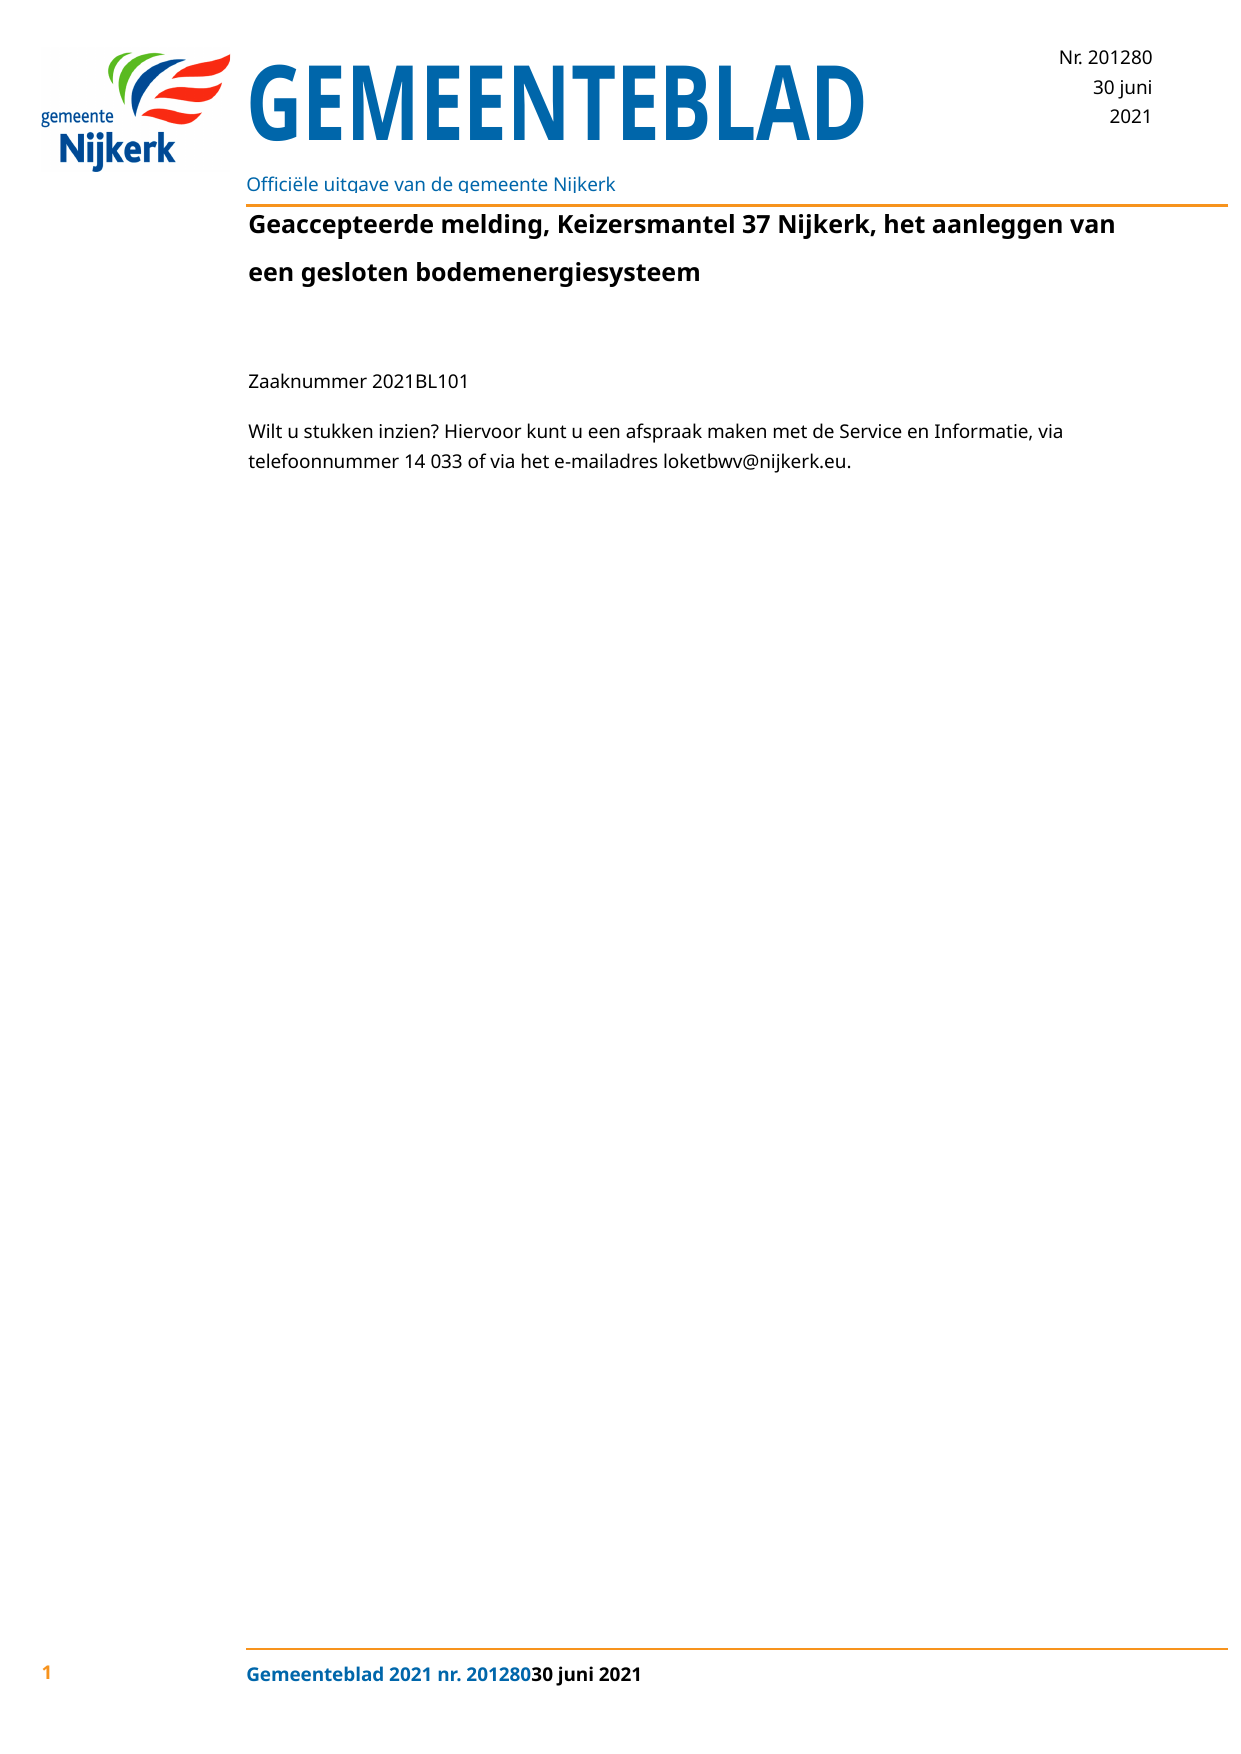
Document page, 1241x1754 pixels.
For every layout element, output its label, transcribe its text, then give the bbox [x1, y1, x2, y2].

text Zaaknummer 2021BL101 [248, 368, 1152, 394]
picture [41, 47, 231, 172]
text Wilt u stukken inzien? Hiervoor kunt u een afspraak maken met de Service en Informatie, via telefoonnummer 14 033 of via het e-mailadres loketbwv@nijkerk.eu. [248, 419, 1152, 474]
text Geaccepteerde melding, Keizersmantel 37 Nijkerk, het aanleggen van een gesloten bodemenergiesysteem [248, 207, 1152, 288]
